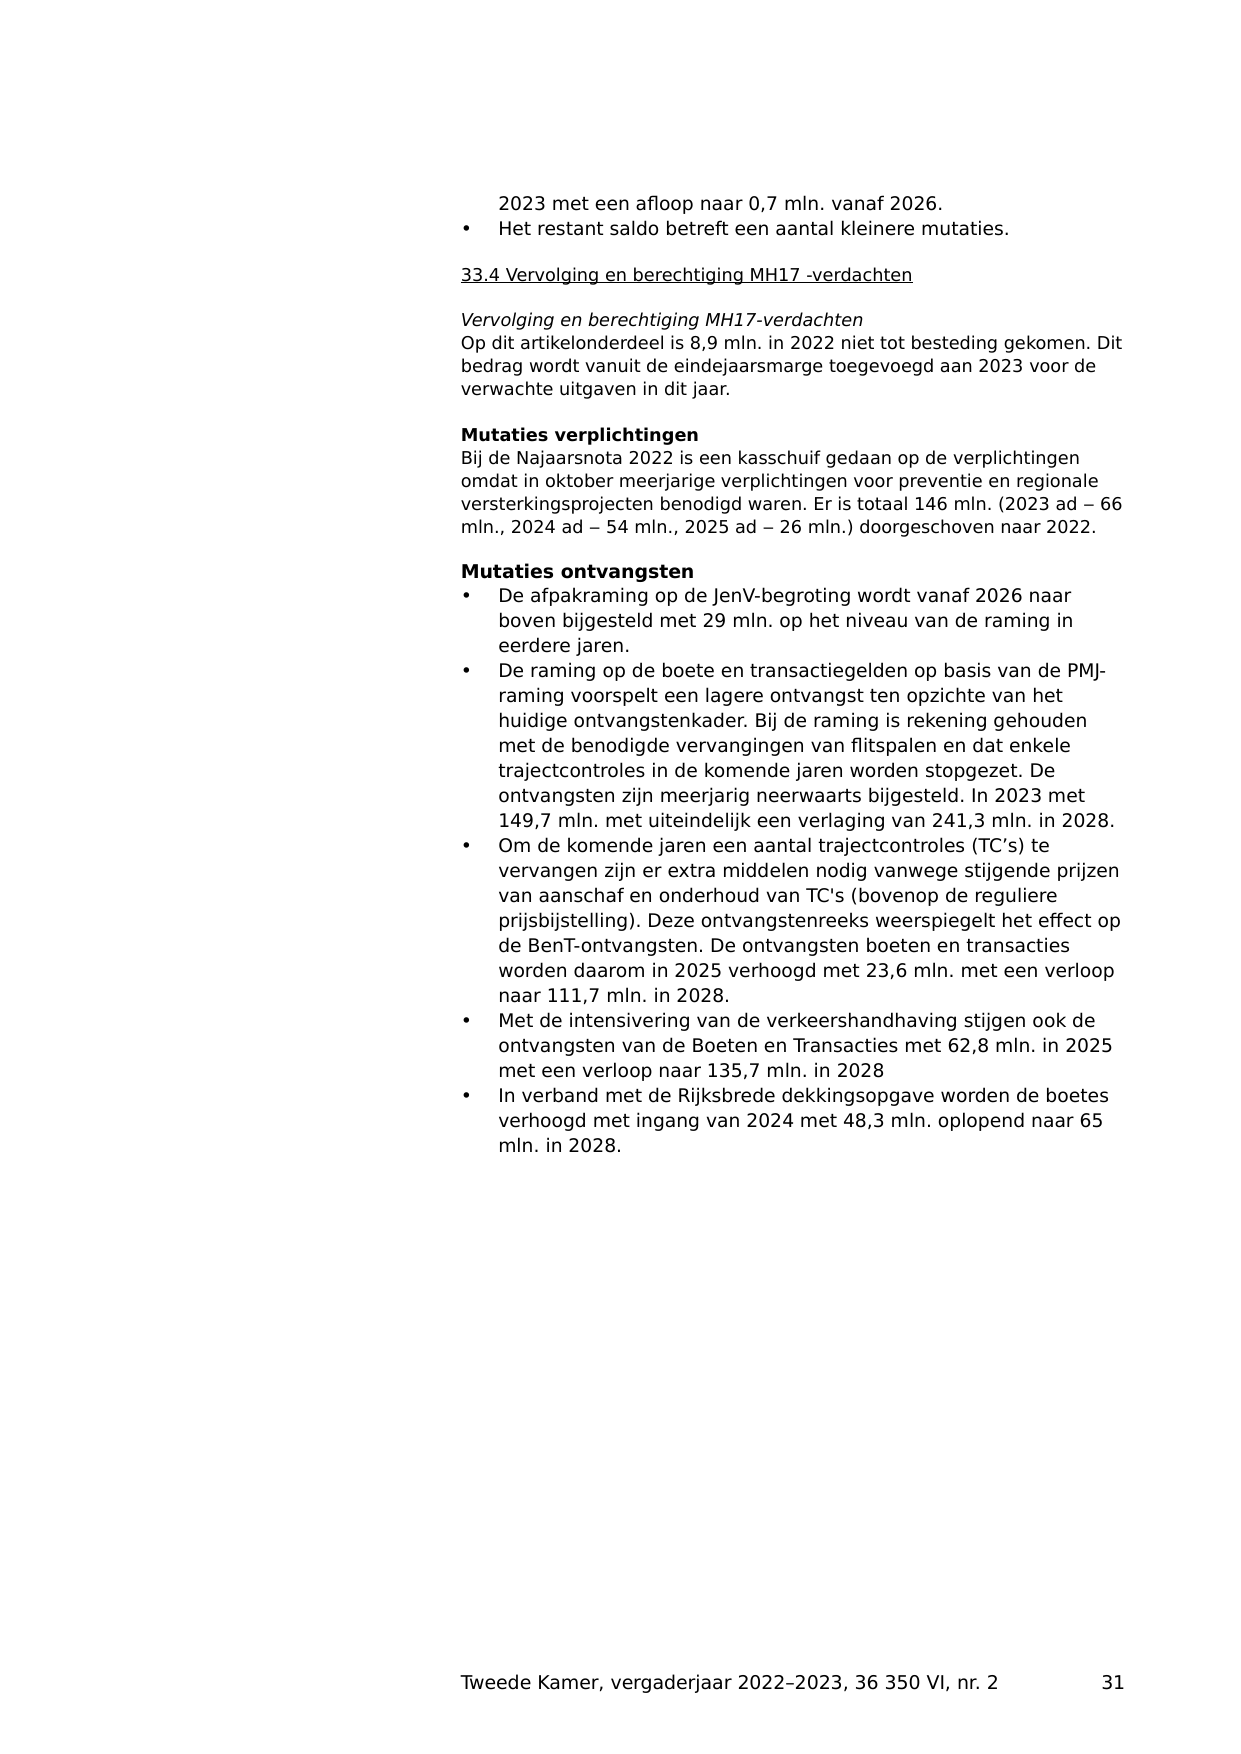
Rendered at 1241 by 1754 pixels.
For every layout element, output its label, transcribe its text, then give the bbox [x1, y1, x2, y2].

list Met de intensivering van de verkeershandhaving stijgen ook de ontvangsten van de Boeten en Transacties met 62,8 mln. in 2025 met een verloop naar 135,7 mln. in 2028 [461, 1008, 1125, 1083]
list 2023 met een afloop naar 0,7 mln. vanaf 2026. [461, 191, 1125, 216]
list De afpakraming op de JenV-begroting wordt vanaf 2026 naar boven bijgesteld met 29 mln. op het niveau van de raming in eerdere jaren. [461, 583, 1125, 658]
list Om de komende jaren een aantal trajectcontroles (TC’s) te vervangen zijn er extra middelen nodig vanwege stijgende prijzen van aanschaf en onderhoud van TC's (bovenop de reguliere prijsbijstelling). Deze ontvangstenreeks weerspiegelt het effect op de BenT-ontvangsten. De ontvangsten boeten en transacties worden daarom in 2025 verhoogd met 23,6 mln. met een verloop naar 111,7 mln. in 2028. [461, 833, 1125, 1008]
list In verband met de Rijksbrede dekkingsopgave worden de boetes verhoogd met ingang van 2024 met 48,3 mln. oplopend naar 65 mln. in 2028. [461, 1083, 1125, 1158]
text Mutaties ontvangsten [461, 561, 1125, 583]
text Mutaties verplichtingen Bij de Najaarsnota 2022 is een kasschuif gedaan op de verplichtingen omdat in oktober meerjarige verplichtingen voor preventie en regionale versterkingsprojecten benodigd waren. Er is totaal 146 mln. (2023 ad ‒ 66 mln., 2024 ad ‒ 54 mln., 2025 ad ‒ 26 mln.) doorgeschoven naar 2022. [461, 423, 1125, 538]
list De raming op de boete en transactiegelden op basis van de PMJ-raming voorspelt een lagere ontvangst ten opzichte van het huidige ontvangstenkader. Bij de raming is rekening gehouden met de benodigde vervangingen van flitspalen en dat enkele trajectcontroles in de komende jaren worden stopgezet. De ontvangsten zijn meerjarig neerwaarts bijgesteld. In 2023 met 149,7 mln. met uiteindelijk een verlaging van 241,3 mln. in 2028. [461, 658, 1125, 833]
text 33.4 Vervolging en berechtiging MH17 -verdachten [461, 263, 1125, 286]
text Vervolging en berechtiging MH17-verdachten Op dit artikelonderdeel is 8,9 mln. in 2022 niet tot besteding gekomen. Dit bedrag wordt vanuit de eindejaarsmarge toegevoegd aan 2023 voor de verwachte uitgaven in dit jaar. [461, 308, 1125, 400]
list Het restant saldo betreft een aantal kleinere mutaties. [461, 216, 1125, 241]
